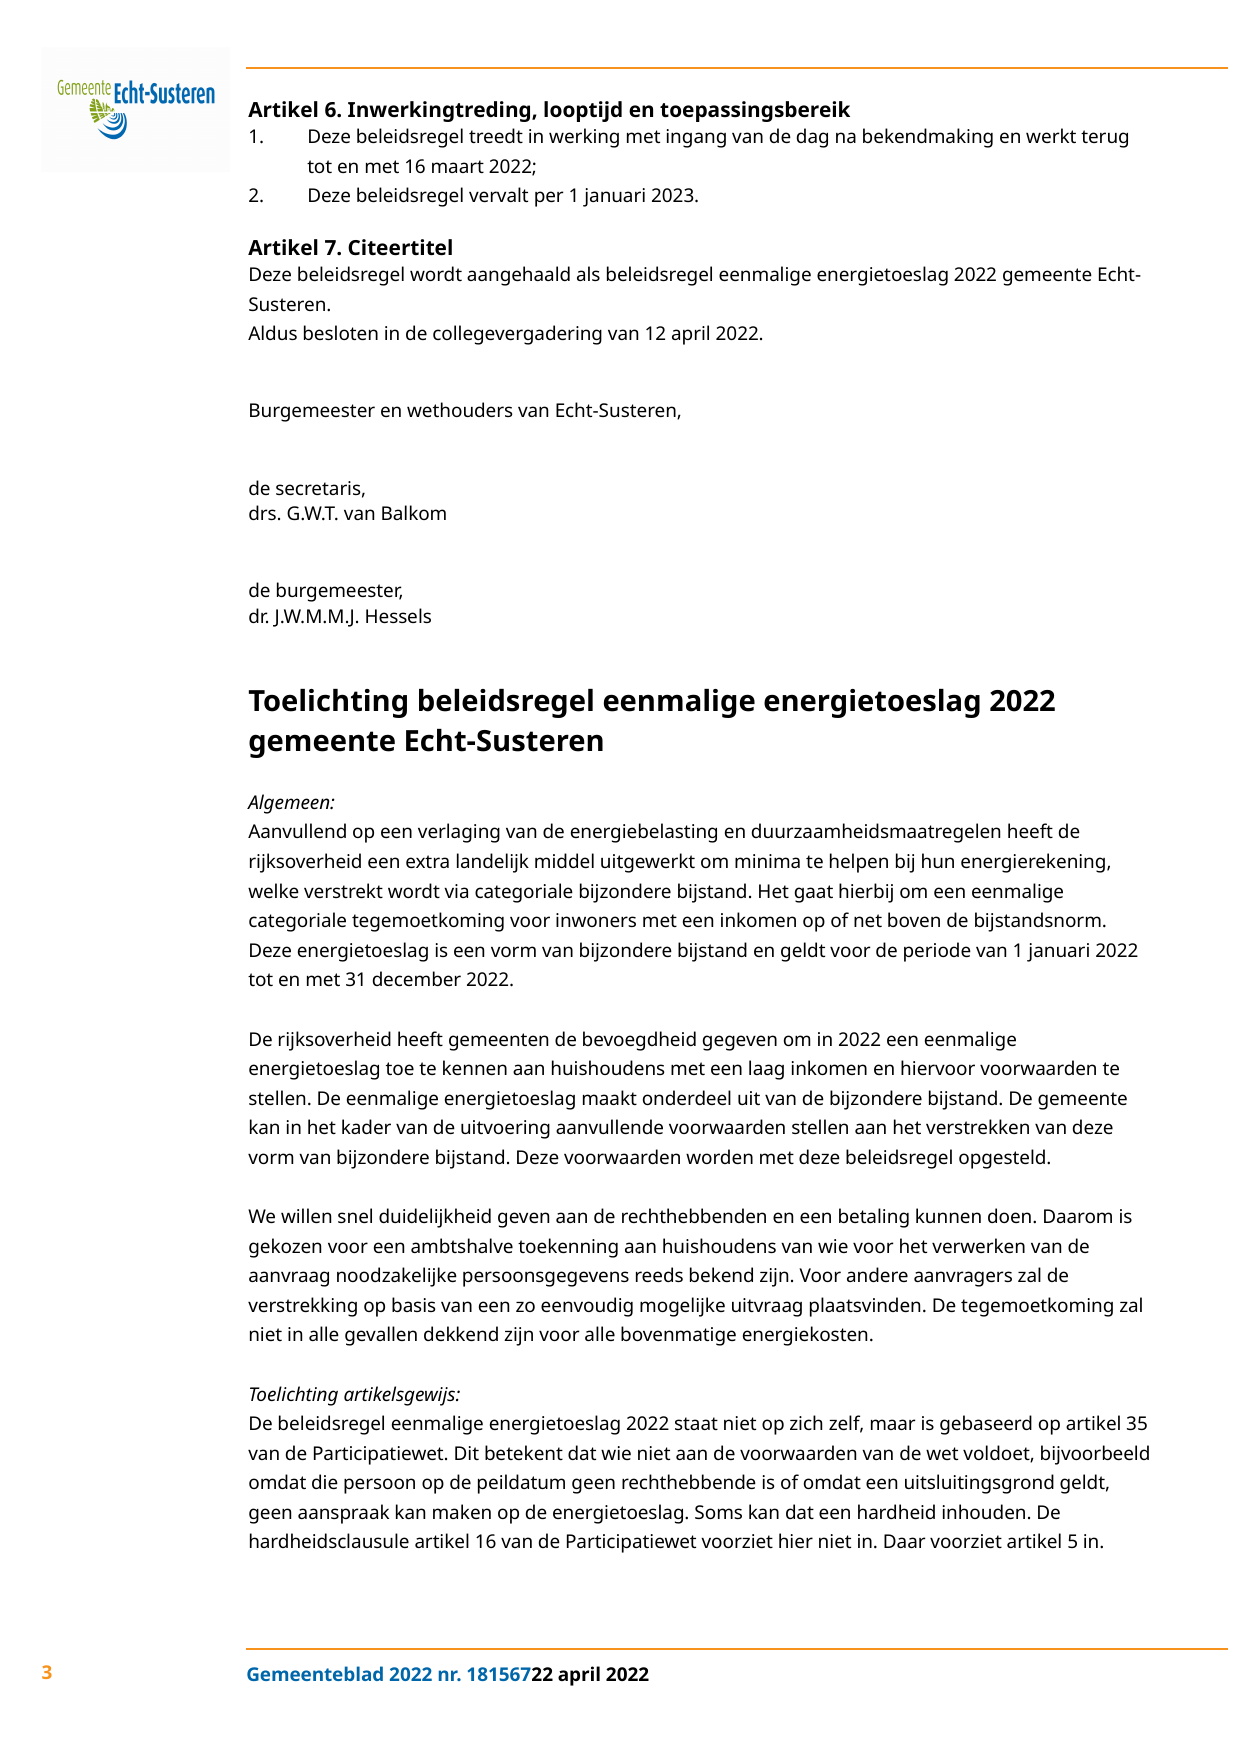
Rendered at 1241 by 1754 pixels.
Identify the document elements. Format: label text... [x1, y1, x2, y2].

text Artikel 6. Inwerkingtreding, looptijd en toepassingsbereik [248, 95, 1152, 123]
list Deze beleidsregel treedt in werking met ingang van de dag na bekendmaking en werkt terug tot en met 16 maart 2022; [248, 123, 1152, 178]
text dr. J.W.M.M.J. Hessels [248, 603, 1152, 629]
text We willen snel duidelijkheid geven aan de rechthebbenden en een betaling kunnen doen. Daarom is gekozen voor een ambtshalve toekenning aan huishoudens van wie voor het verwerken van de aanvraag noodzakelijke persoonsgegevens reeds bekend zijn. Voor andere aanvragers zal de verstrekking op basis van een zo eenvoudig mogelijke uitvraag plaatsvinden. De tegemoetkoming zal niet in alle gevallen dekkend zijn voor alle bovenmatige energiekosten. [248, 1203, 1152, 1347]
text Aldus besloten in de collegevergadering van 12 april 2022. [248, 320, 1152, 346]
text de secretaris, [248, 475, 1152, 501]
text Algemeen: [248, 789, 1152, 815]
text Toelichting beleidsregel eenmalige energietoeslag 2022 gemeente Echt-Susteren [248, 681, 1152, 760]
text Toelichting artikelsgewijs: [248, 1381, 1152, 1407]
text Deze beleidsregel wordt aangehaald als beleidsregel eenmalige energietoeslag 2022 gemeente Echt-Susteren. [248, 261, 1152, 317]
text drs. G.W.T. van Balkom [248, 501, 1152, 526]
text Burgemeester en wethouders van Echt-Susteren, [248, 398, 1152, 423]
text De beleidsregel eenmalige energietoeslag 2022 staat niet op zich zelf, maar is gebaseerd op artikel 35 van de Participatiewet. Dit betekent dat wie niet aan de voorwaarden van de wet voldoet, bijvoorbeeld omdat die persoon op de peildatum geen rechthebbende is of omdat een uitsluitingsgrond geldt, geen aanspraak kan maken op de energietoeslag. Soms kan dat een hardheid inhouden. De hardheidsclausule artikel 16 van de Participatiewet voorziet hier niet in. Daar voorziet artikel 5 in. [248, 1410, 1152, 1554]
text Aanvullend op een verlaging van de energiebelasting en duurzaamheidsmaatregelen heeft de rijksoverheid een extra landelijk middel uitgewerkt om minima te helpen bij hun energierekening, welke verstrekt wordt via categoriale bijzondere bijstand. Het gaat hierbij om een eenmalige categoriale tegemoetkoming voor inwoners met een inkomen op of net boven de bijstandsnorm. Deze energietoeslag is een vorm van bijzondere bijstand en geldt voor de periode van 1 januari 2022 tot en met 31 december 2022. [248, 819, 1152, 992]
text Artikel 7. Citeertitel [248, 233, 1152, 261]
text De rijksoverheid heeft gemeenten de bevoegdheid gegeven om in 2022 een eenmalige energietoeslag toe te kennen aan huishoudens met een laag inkomen en hiervoor voorwaarden te stellen. De eenmalige energietoeslag maakt onderdeel uit van de bijzondere bijstand. De gemeente kan in het kader van de uitvoering aanvullende voorwaarden stellen aan het verstrekken van deze vorm van bijzondere bijstand. Deze voorwaarden worden met deze beleidsregel opgesteld. [248, 1026, 1152, 1170]
text de burgemeester, [248, 578, 1152, 603]
list Deze beleidsregel vervalt per 1 januari 2023. [248, 182, 1152, 208]
picture [41, 47, 231, 172]
